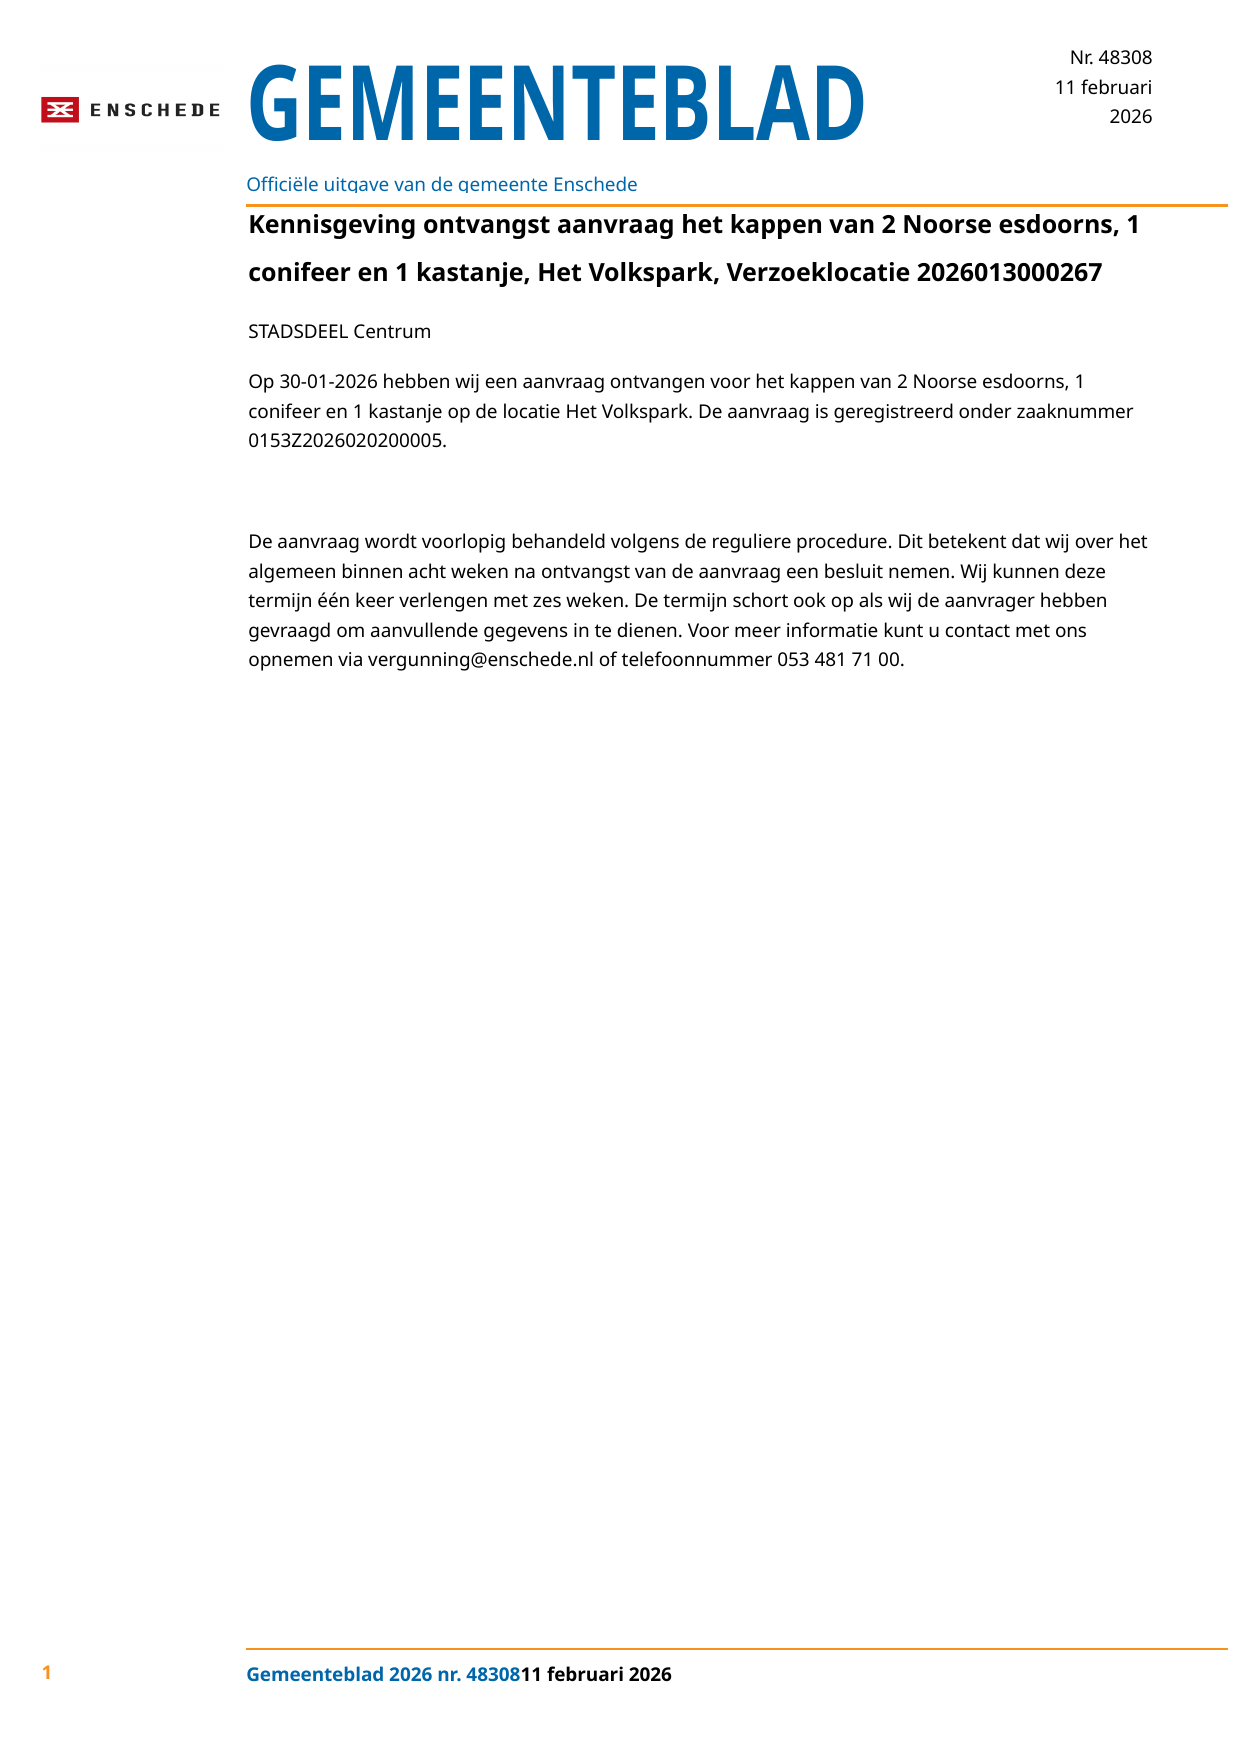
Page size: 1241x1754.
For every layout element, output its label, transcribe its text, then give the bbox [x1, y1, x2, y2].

text Kennisgeving ontvangst aanvraag het kappen van 2 Noorse esdoorns, 1 conifeer en 1 kastanje, Het Volkspark, Verzoeklocatie 2026013000267 [248, 207, 1152, 288]
text STADSDEEL Centrum [248, 318, 1152, 344]
text De aanvraag wordt voorlopig behandeld volgens de reguliere procedure. Dit betekent dat wij over het algemeen binnen acht weken na ontvangst van de aanvraag een besluit nemen. Wij kunnen deze termijn één keer verlengen met zes weken. De termijn schort ook op als wij de aanvrager hebben gevraagd om aanvullende gegevens in te dienen. Voor meer informatie kunt u contact met ons opnemen via vergunning@enschede.nl of telefoonnummer 053 481 71 00. [248, 528, 1152, 672]
picture [41, 47, 231, 172]
text Op 30-01-2026 hebben wij een aanvraag ontvangen voor het kappen van 2 Noorse esdoorns, 1 conifeer en 1 kastanje op de locatie Het Volkspark. De aanvraag is geregistreerd onder zaaknummer 0153Z2026020200005. [248, 368, 1152, 453]
